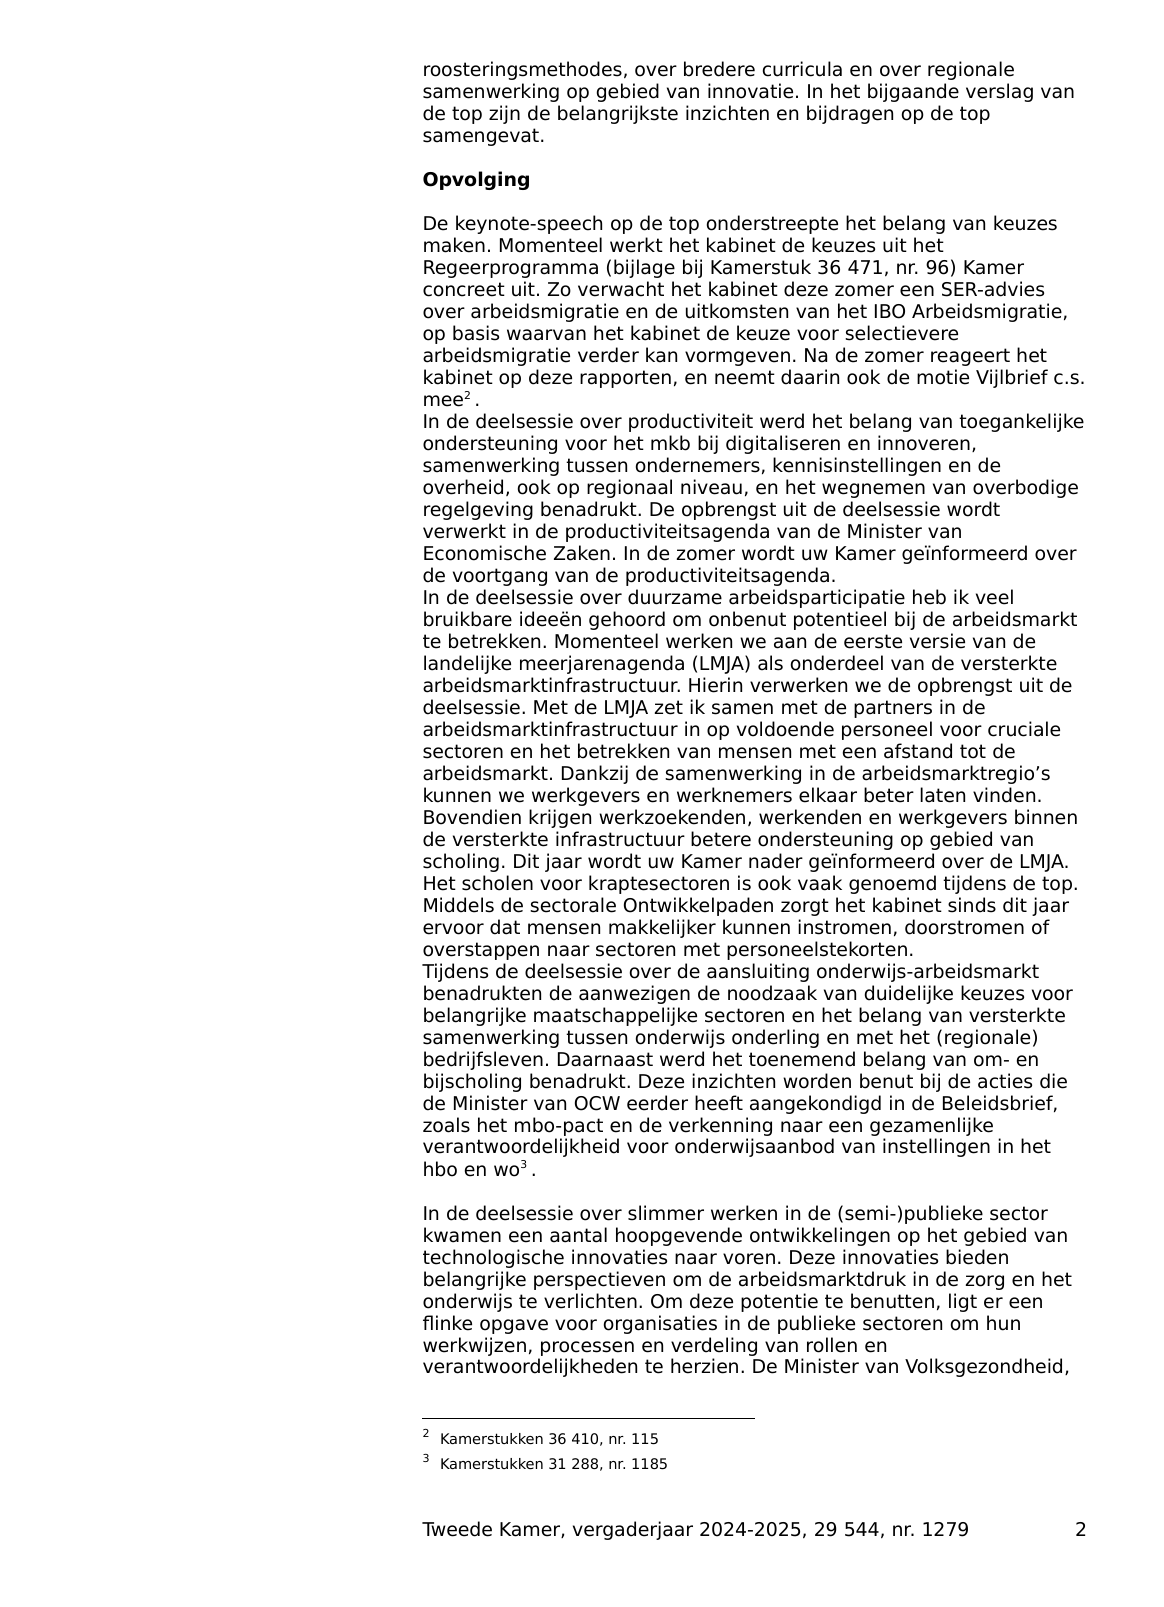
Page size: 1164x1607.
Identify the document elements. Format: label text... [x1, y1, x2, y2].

text In de deelsessie over slimmer werken in de (semi-)publieke sector kwamen een aantal hoopgevende ontwikkelingen op het gebied van technologische innovaties naar voren. Deze innovaties bieden belangrijke perspectieven om de arbeidsmarktdruk in de zorg en het onderwijs te verlichten. Om deze potentie te benutten, ligt er een flinke opgave voor organisaties in de publieke sectoren om hun werkwijzen, processen en verdeling van rollen en verantwoordelijkheden te herzien. De Minister van Volksgezondheid, [422, 1203, 1087, 1378]
text In de deelsessie over duurzame arbeidsparticipatie heb ik veel bruikbare ideeën gehoord om onbenut potentieel bij de arbeidsmarkt te betrekken. Momenteel werken we aan de eerste versie van de landelijke meerjarenagenda (LMJA) als onderdeel van de versterkte arbeidsmarktinfrastructuur. Hierin verwerken we de opbrengst uit de deelsessie. Met de LMJA zet ik samen met de partners in de arbeidsmarktinfrastructuur in op voldoende personeel voor cruciale sectoren en het betrekken van mensen met een afstand tot de arbeidsmarkt. Dankzij de samenwerking in de arbeidsmarktregio’s kunnen we werkgevers en werknemers elkaar beter laten vinden. Bovendien krijgen werkzoekenden, werkenden en werkgevers binnen de versterkte infrastructuur betere ondersteuning op gebied van scholing. Dit jaar wordt uw Kamer nader geïnformeerd over de LMJA. Het scholen voor kraptesectoren is ook vaak genoemd tijdens de top. Middels de sectorale Ontwikkelpaden zorgt het kabinet sinds dit jaar ervoor dat mensen makkelijker kunnen instromen, doorstromen of overstappen naar sectoren met personeelstekorten. [422, 587, 1087, 961]
text De keynote-speech op de top onderstreepte het belang van keuzes maken. Momenteel werkt het kabinet de keuzes uit het Regeerprogramma (bijlage bij Kamerstuk 36 471, nr. 96) Kamer concreet uit. Zo verwacht het kabinet deze zomer een SER-advies over arbeidsmigratie en de uitkomsten van het IBO Arbeidsmigratie, op basis waarvan het kabinet de keuze voor selectievere arbeidsmigratie verder kan vormgeven. Na de zomer reageert het kabinet op deze rapporten, en neemt daarin ook de motie Vijlbrief c.s. mee. [422, 213, 1087, 411]
text Kamerstukken 31 288, nr. 1185 [422, 1452, 1087, 1474]
text In de deelsessie over productiviteit werd het belang van toegankelijke ondersteuning voor het mkb bij digitaliseren en innoveren, samenwerking tussen ondernemers, kennisinstellingen en de overheid, ook op regionaal niveau, en het wegnemen van overbodige regelgeving benadrukt. De opbrengst uit de deelsessie wordt verwerkt in de productiviteitsagenda van de Minister van Economische Zaken. In de zomer wordt uw Kamer geïnformeerd over de voortgang van de productiviteitsagenda. [422, 411, 1087, 587]
text roosteringsmethodes, over bredere curricula en over regionale samenwerking op gebied van innovatie. In het bijgaande verslag van de top zijn de belangrijkste inzichten en bijdragen op de top samengevat. [422, 59, 1087, 147]
subtitle Opvolging [422, 169, 1087, 191]
text Kamerstukken 36 410, nr. 115 [422, 1427, 1087, 1449]
text Tijdens de deelsessie over de aansluiting onderwijs-arbeidsmarkt benadrukten de aanwezigen de noodzaak van duidelijke keuzes voor belangrijke maatschappelijke sectoren en het belang van versterkte samenwerking tussen onderwijs onderling en met het (regionale) bedrijfsleven. Daarnaast werd het toenemend belang van om- en bijscholing benadrukt. Deze inzichten worden benut bij de acties die de Minister van OCW eerder heeft aangekondigd in de Beleidsbrief, zoals het mbo-pact en de verkenning naar een gezamenlijke verantwoordelijkheid voor onderwijsaanbod van instellingen in het hbo en wo. [422, 961, 1087, 1180]
